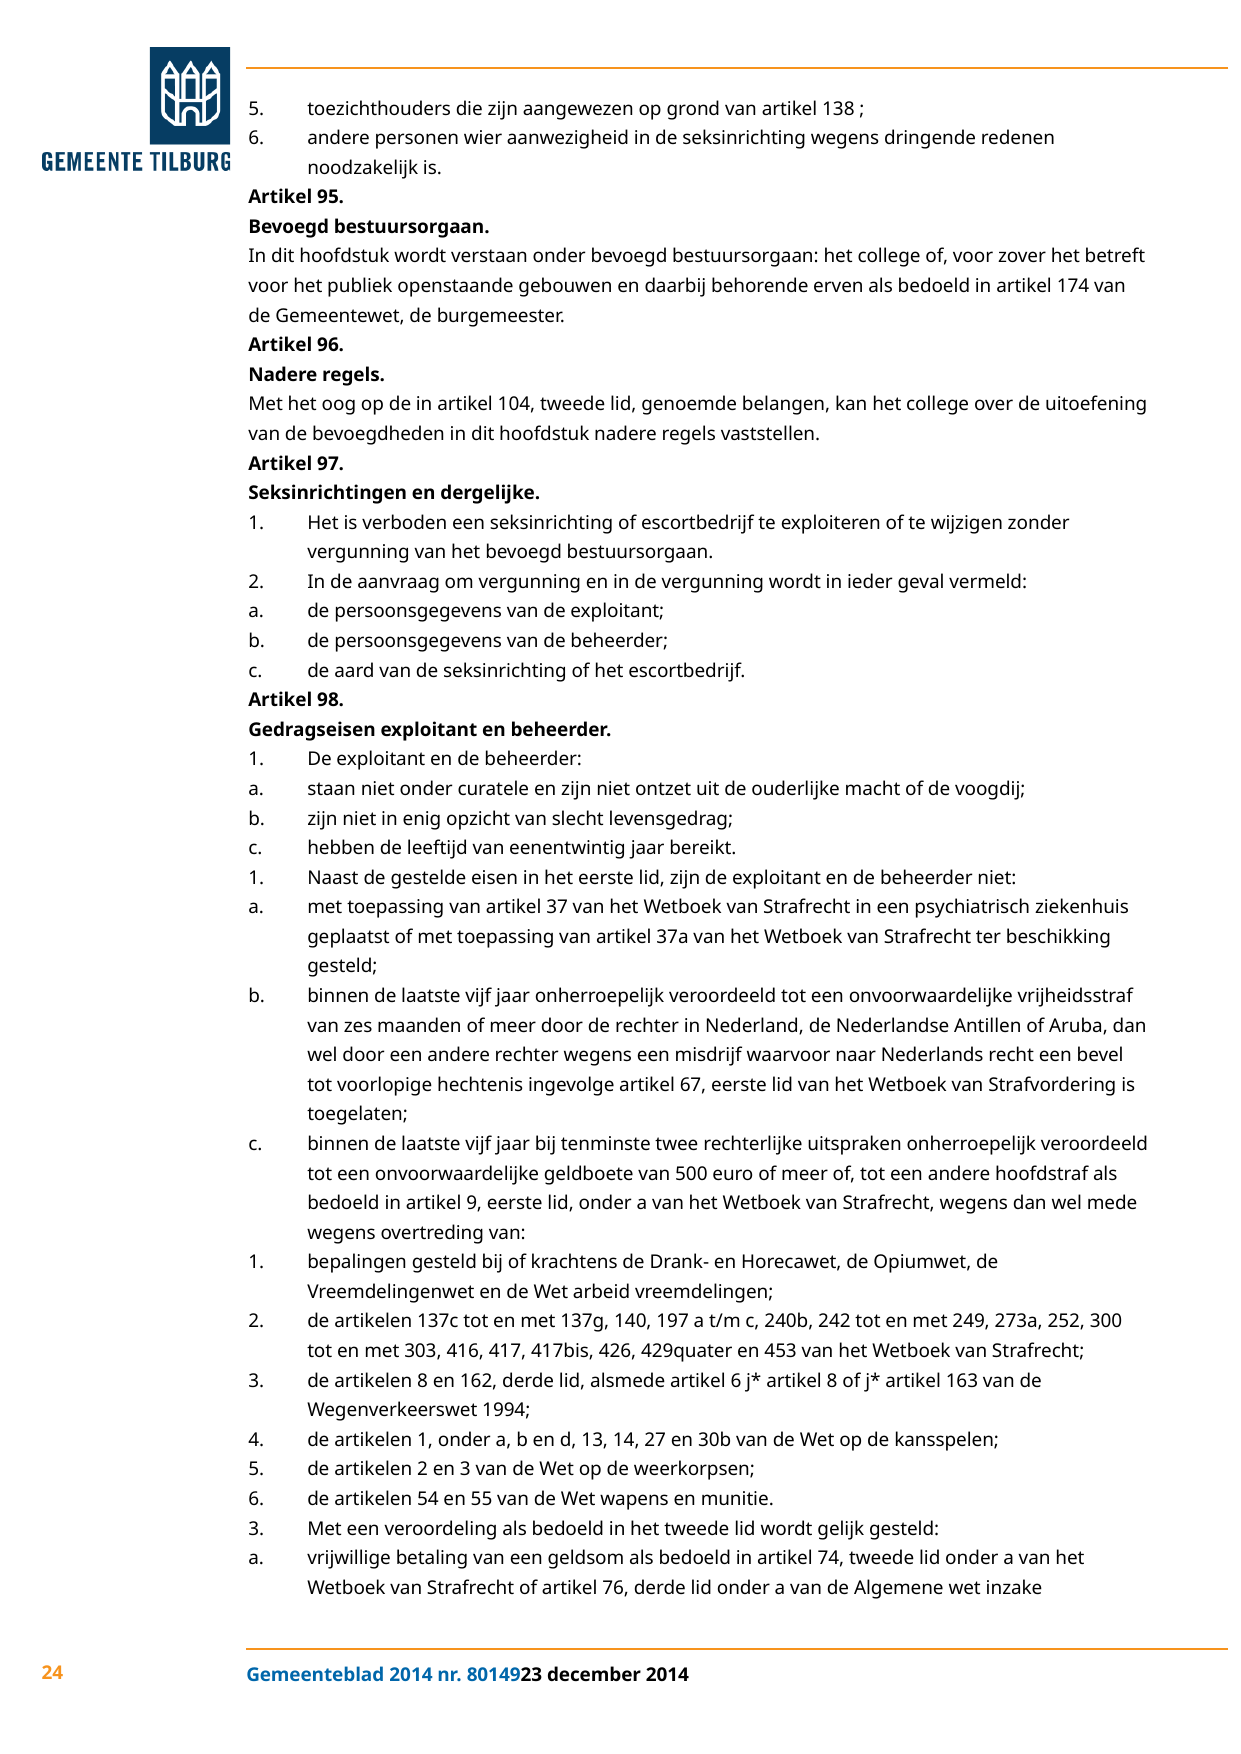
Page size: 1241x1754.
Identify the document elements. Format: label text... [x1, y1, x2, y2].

list binnen de laatste vijf jaar bij tenminste twee rechterlijke uitspraken onherroepelijk veroordeeld tot een onvoorwaardelijke geldboete van 500 euro of meer of, tot een andere hoofdstraf als bedoeld in artikel 9, eerste lid, onder a van het Wetboek van Strafrecht, wegens dan wel mede wegens overtreding van: [248, 1130, 1152, 1245]
text In dit hoofdstuk wordt verstaan onder bevoegd bestuursorgaan: het college of, voor zover het betreft voor het publiek openstaande gebouwen en daarbij behorende erven als bedoeld in artikel 174 van de Gemeentewet, de burgemeester. [248, 243, 1152, 328]
list staan niet onder curatele en zijn niet ontzet uit de ouderlijke macht of de voogdij; [248, 775, 1152, 801]
list bepalingen gesteld bij of krachtens de Drank- en Horecawet, de Opiumwet, de Vreemdelingenwet en de Wet arbeid vreemdelingen; [248, 1248, 1152, 1304]
text Bevoegd bestuursorgaan. [248, 213, 1152, 239]
list de artikelen 8 en 162, derde lid, alsmede artikel 6 j* artikel 8 of j* artikel 163 van de Wegenverkeerswet 1994; [248, 1367, 1152, 1422]
list andere personen wier aanwezigheid in de seksinrichting wegens dringende redenen noodzakelijk is. [248, 124, 1152, 180]
text Artikel 95. [248, 183, 1152, 209]
text Artikel 97. [248, 450, 1152, 476]
text Artikel 96. [248, 331, 1152, 357]
list De exploitant en de beheerder: [248, 746, 1152, 771]
text Artikel 98. [248, 686, 1152, 712]
list de aard van de seksinrichting of het escortbedrijf. [248, 657, 1152, 683]
list zijn niet in enig opzicht van slecht levensgedrag; [248, 805, 1152, 831]
list de persoonsgegevens van de exploitant; [248, 598, 1152, 623]
list binnen de laatste vijf jaar onherroepelijk veroordeeld tot een onvoorwaardelijke vrijheidsstraf van zes maanden of meer door de rechter in Nederland, de Nederlandse Antillen of Aruba, dan wel door een andere rechter wegens een misdrijf waarvoor naar Nederlands recht een bevel tot voorlopige hechtenis ingevolge artikel 67, eerste lid van het Wetboek van Strafvordering is toegelaten; [248, 982, 1152, 1126]
list toezichthouders die zijn aangewezen op grond van artikel 138 ; [248, 95, 1152, 121]
text Gedragseisen exploitant en beheerder. [248, 716, 1152, 742]
list de artikelen 1, onder a, b en d, 13, 14, 27 en 30b van de Wet op de kansspelen; [248, 1426, 1152, 1452]
list Met een veroordeling als bedoeld in het tweede lid wordt gelijk gesteld: [248, 1515, 1152, 1541]
list de persoonsgegevens van de beheerder; [248, 627, 1152, 653]
text Met het oog op de in artikel 104, tweede lid, genoemde belangen, kan het college over de uitoefening van de bevoegdheden in dit hoofdstuk nadere regels vaststellen. [248, 391, 1152, 446]
list de artikelen 137c tot en met 137g, 140, 197 a t/m c, 240b, 242 tot en met 249, 273a, 252, 300 tot en met 303, 416, 417, 417bis, 426, 429quater en 453 van het Wetboek van Strafrecht; [248, 1308, 1152, 1363]
list vrijwillige betaling van een geldsom als bedoeld in artikel 74, tweede lid onder a van het Wetboek van Strafrecht of artikel 76, derde lid onder a van de Algemene wet inzake [248, 1544, 1152, 1600]
text Seksinrichtingen en dergelijke. [248, 479, 1152, 505]
text Nadere regels. [248, 361, 1152, 387]
list In de aanvraag om vergunning en in de vergunning wordt in ieder geval vermeld: [248, 568, 1152, 594]
list Het is verboden een seksinrichting of escortbedrijf te exploiteren of te wijzigen zonder vergunning van het bevoegd bestuursorgaan. [248, 509, 1152, 564]
list de artikelen 2 en 3 van de Wet op de weerkorpsen; [248, 1456, 1152, 1481]
list Naast de gestelde eisen in het eerste lid, zijn de exploitant en de beheerder niet: [248, 864, 1152, 890]
list met toepassing van artikel 37 van het Wetboek van Strafrecht in een psychiatrisch ziekenhuis geplaatst of met toepassing van artikel 37a van het Wetboek van Strafrecht ter beschikking gesteld; [248, 893, 1152, 978]
picture [41, 47, 231, 172]
list hebben de leeftijd van eenentwintig jaar bereikt. [248, 834, 1152, 860]
list de artikelen 54 en 55 van de Wet wapens en munitie. [248, 1485, 1152, 1511]
